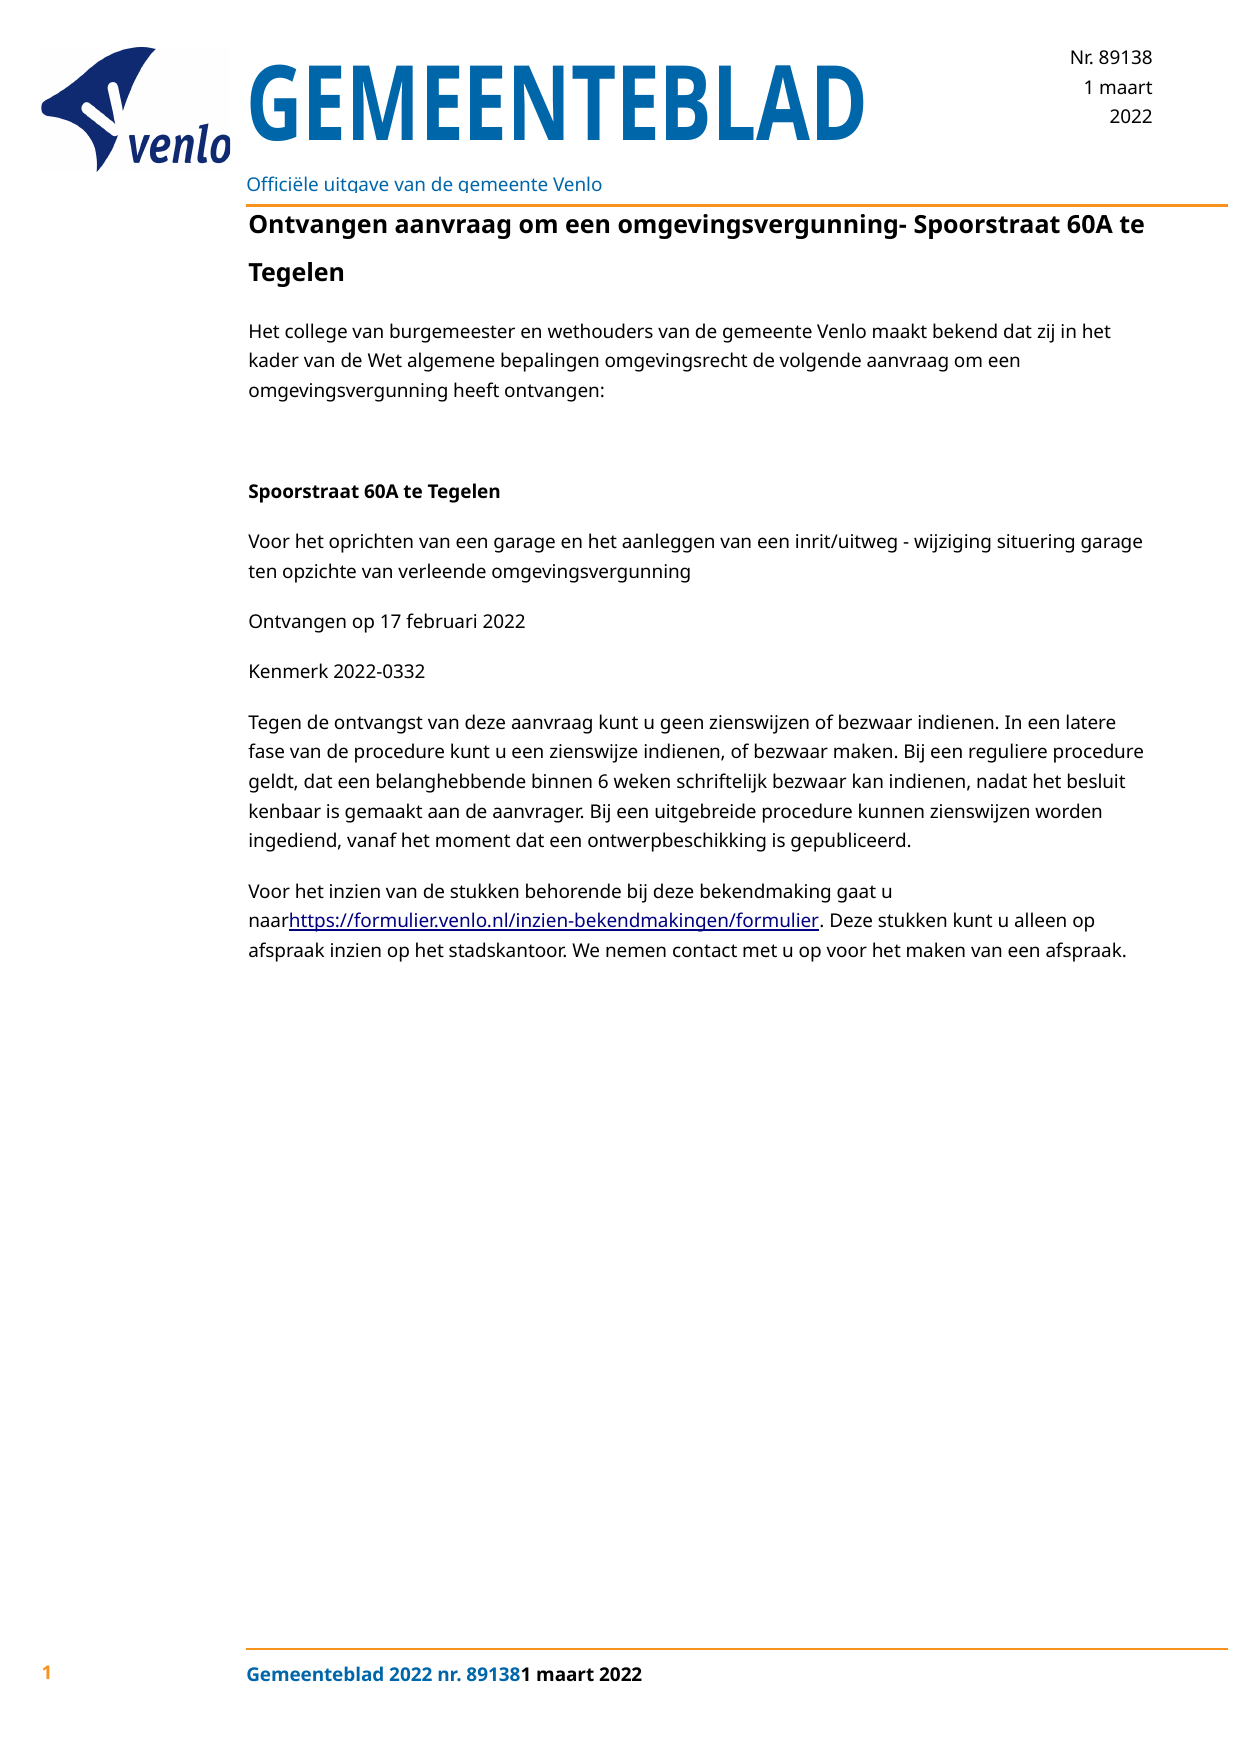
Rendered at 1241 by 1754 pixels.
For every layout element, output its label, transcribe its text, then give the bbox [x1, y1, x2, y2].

text Kenmerk 2022-0332 [248, 659, 1152, 684]
text Spoorstraat 60A te Tegelen [248, 478, 1152, 504]
text Het college van burgemeester en wethouders van de gemeente Venlo maakt bekend dat zij in het kader van de Wet algemene bepalingen omgevingsrecht de volgende aanvraag om een omgevingsvergunning heeft ontvangen: [248, 318, 1152, 403]
text Voor het oprichten van een garage en het aanleggen van een inrit/uitweg - wijziging situering garage ten opzichte van verleende omgevingsvergunning [248, 528, 1152, 584]
text Ontvangen op 17 februari 2022 [248, 608, 1152, 634]
picture [41, 47, 231, 172]
text Voor het inzien van de stukken behorende bij deze bekendmaking gaat u naarhttps://formulier.venlo.nl/inzien-bekendmakingen/formulier. Deze stukken kunt u alleen op afspraak inzien op het stadskantoor. We nemen contact met u op voor het maken van een afspraak. [248, 878, 1152, 963]
text Ontvangen aanvraag om een omgevingsvergunning- Spoorstraat 60A te Tegelen [248, 207, 1152, 288]
text Tegen de ontvangst van deze aanvraag kunt u geen zienswijzen of bezwaar indienen. In een latere fase van de procedure kunt u een zienswijze indienen, of bezwaar maken. Bij een reguliere procedure geldt, dat een belanghebbende binnen 6 weken schriftelijk bezwaar kan indienen, nadat het besluit kenbaar is gemaakt aan de aanvrager. Bij een uitgebreide procedure kunnen zienswijzen worden ingediend, vanaf het moment dat een ontwerpbeschikking is gepubliceerd. [248, 709, 1152, 853]
